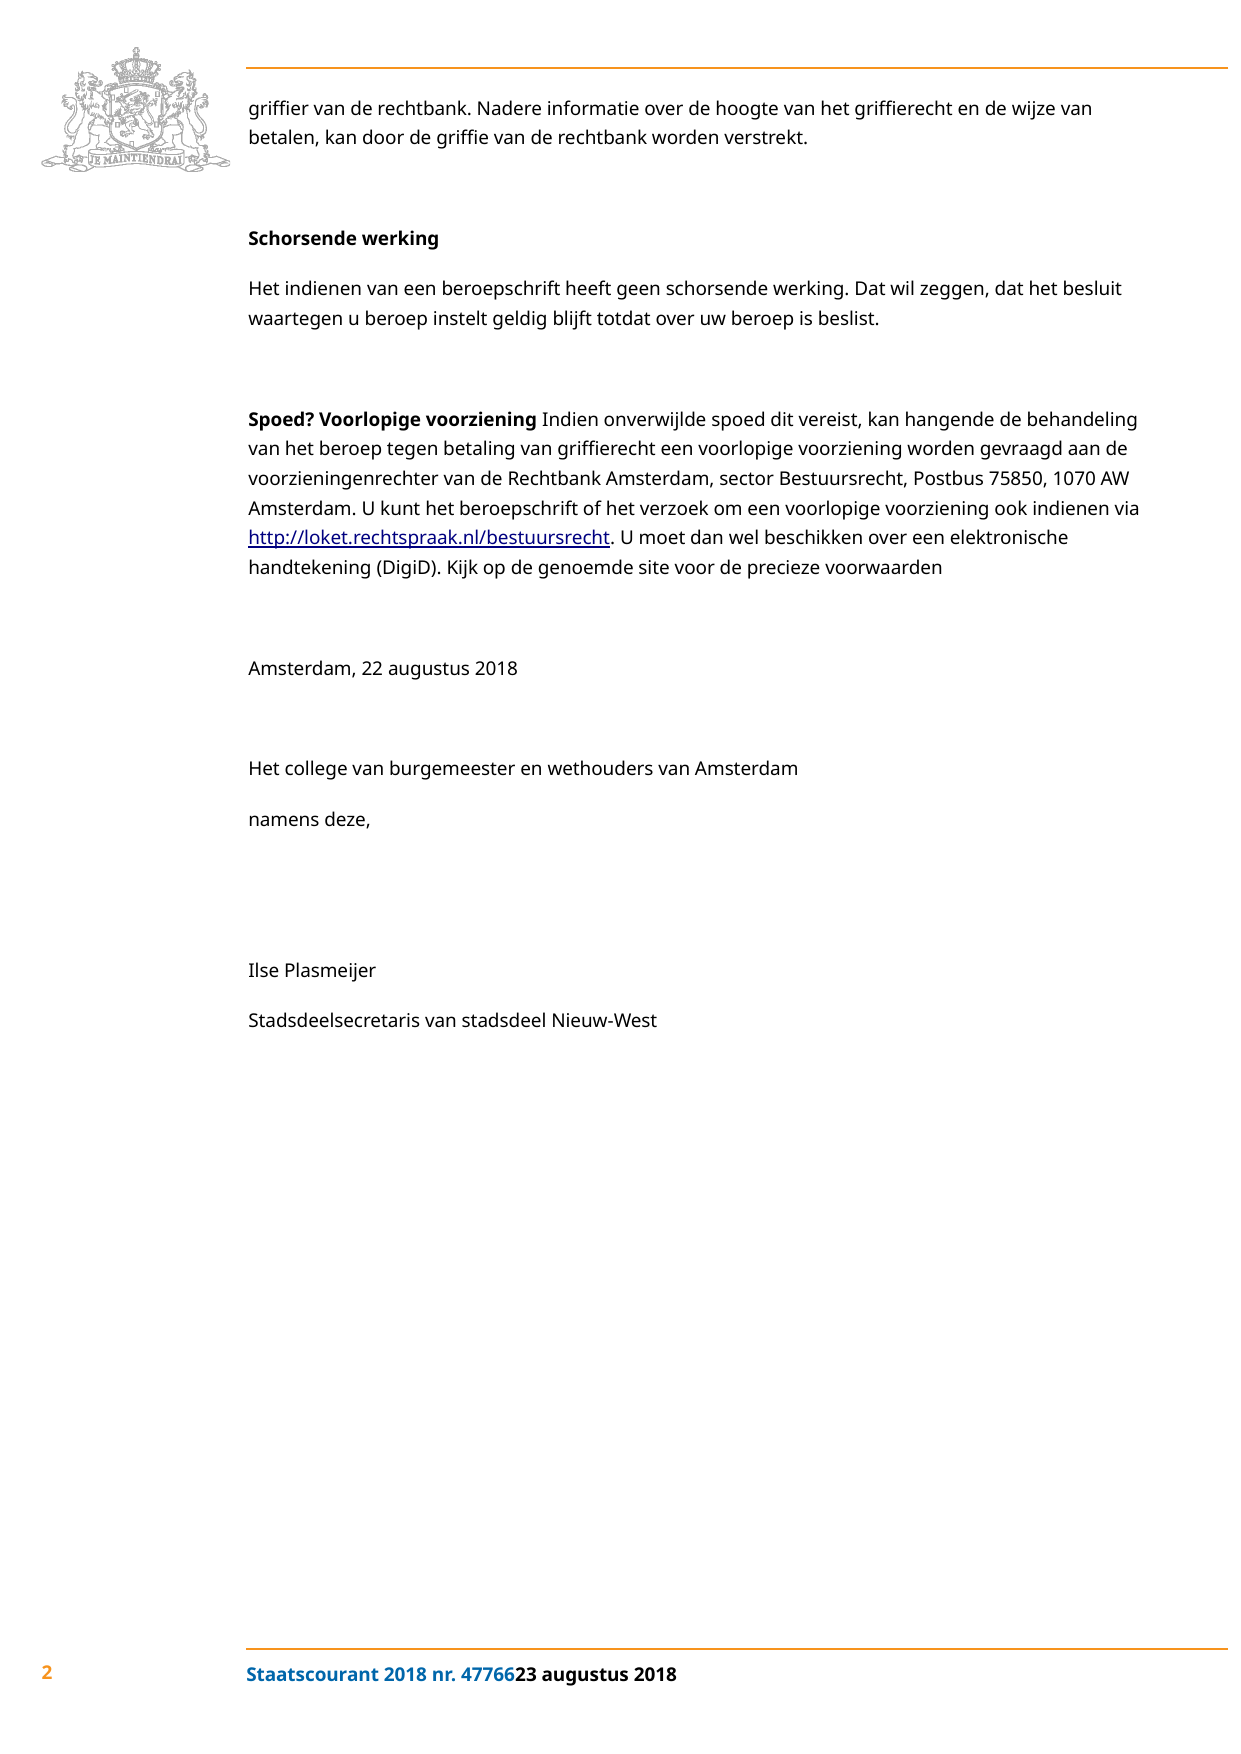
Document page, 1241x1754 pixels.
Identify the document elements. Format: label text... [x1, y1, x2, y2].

text Amsterdam, 22 augustus 2018 [248, 655, 1152, 681]
text Het indienen van een beroepschrift heeft geen schorsende werking. Dat wil zeggen, dat het besluit waartegen u beroep instelt geldig blijft totdat over uw beroep is beslist. [248, 276, 1152, 331]
text namens deze, [248, 806, 1152, 832]
text griffier van de rechtbank. Nadere informatie over de hoogte van het griffierecht en de wijze van betalen, kan door de griffie van de rechtbank worden verstrekt. [248, 95, 1152, 150]
picture [41, 47, 231, 172]
text Spoed? Voorlopige voorziening Indien onverwijlde spoed dit vereist, kan hangende de behandeling van het beroep tegen betaling van griffierecht een voorlopige voorziening worden gevraagd aan de voorzieningenrechter van de Rechtbank Amsterdam, sector Bestuursrecht, Postbus 75850, 1070 AW Amsterdam. U kunt het beroepschrift of het verzoek om een voorlopige voorziening ook indienen via http://loket.rechtspraak.nl/bestuursrecht. U moet dan wel beschikken over een elektronische handtekening (DigiD). Kijk op de genoemde site voor de precieze voorwaarden [248, 406, 1152, 580]
text Stadsdeelsecretaris van stadsdeel Nieuw-West [248, 1008, 1152, 1033]
text Schorsende werking [248, 225, 1152, 251]
text Het college van burgemeester en wethouders van Amsterdam [248, 756, 1152, 781]
text Ilse Plasmeijer [248, 957, 1152, 983]
